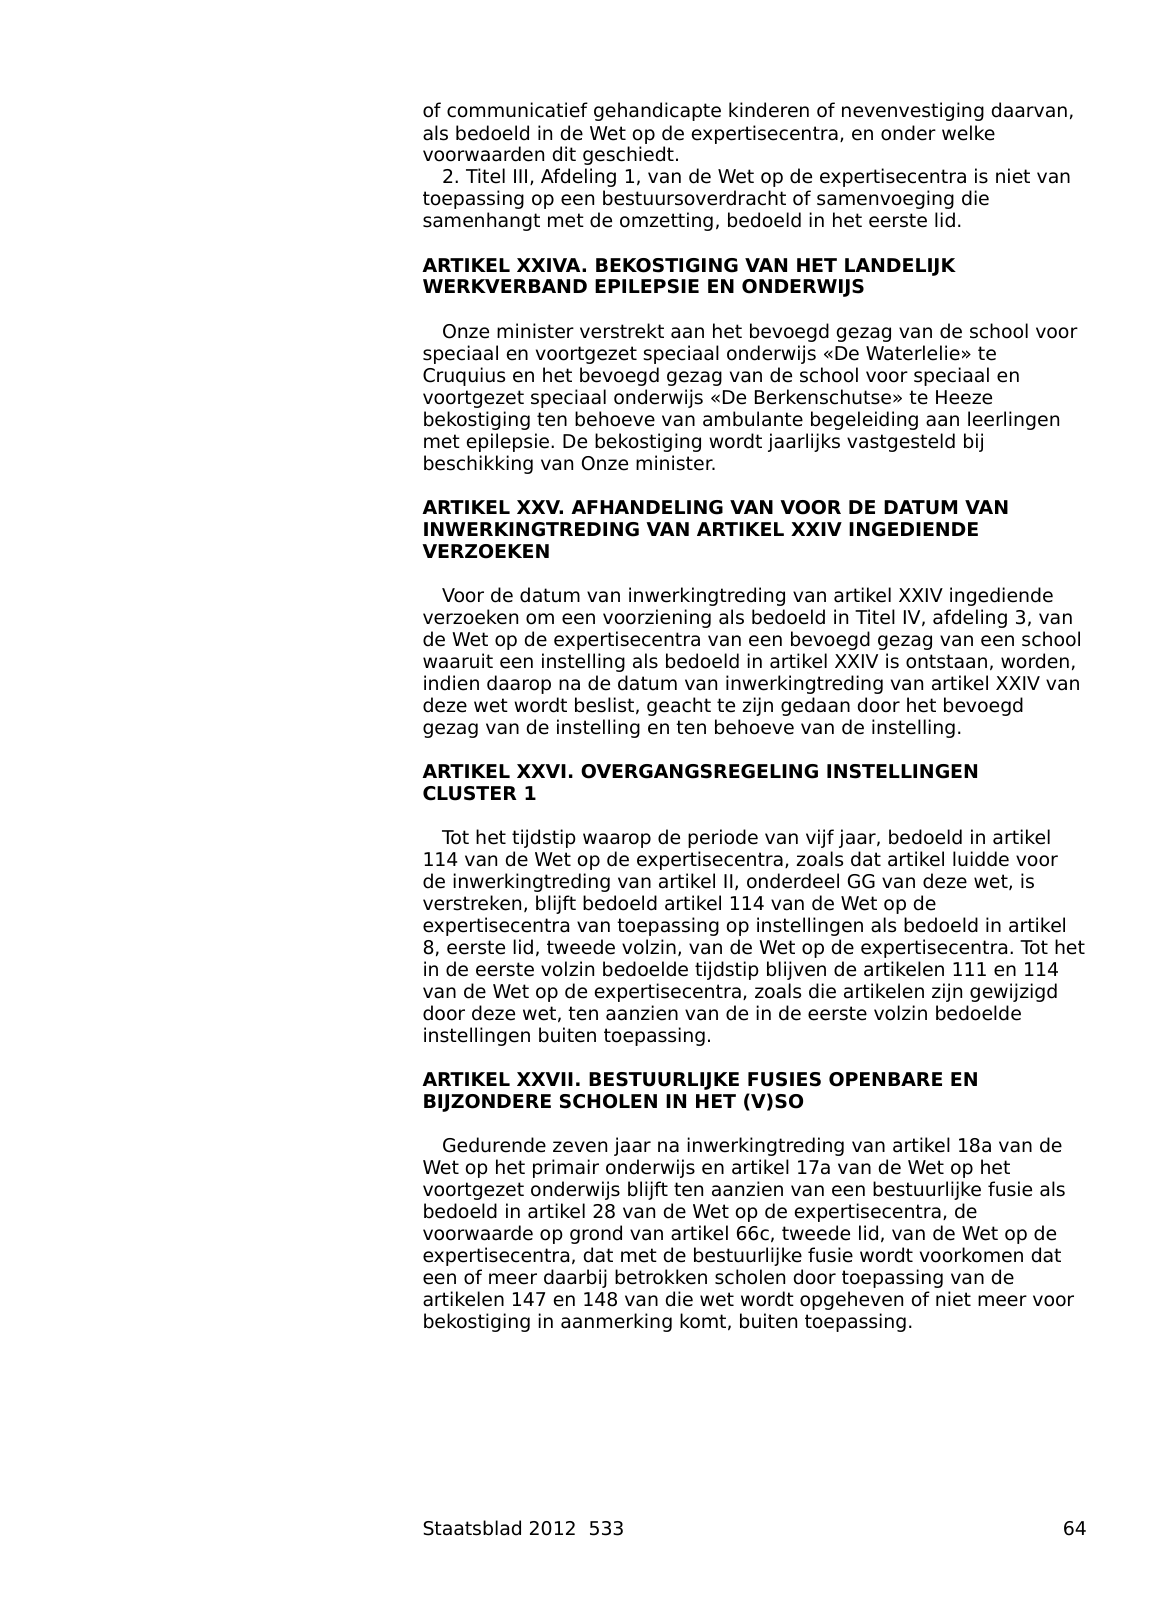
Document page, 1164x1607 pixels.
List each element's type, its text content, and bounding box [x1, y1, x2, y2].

text Gedurende zeven jaar na inwerkingtreding van artikel 18a van de Wet op het primair onderwijs en artikel 17a van de Wet op het voortgezet onderwijs blijft ten aanzien van een bestuurlijke fusie als bedoeld in artikel 28 van de Wet op de expertisecentra, de voorwaarde op grond van artikel 66c, tweede lid, van de Wet op de expertisecentra, dat met de bestuurlijke fusie wordt voorkomen dat een of meer daarbij betrokken scholen door toepassing van de artikelen 147 en 148 van die wet wordt opgeheven of niet meer voor bekostiging in aanmerking komt, buiten toepassing. [422, 1135, 1087, 1333]
subtitle ARTIKEL XXVI. OVERGANGSREGELING INSTELLINGEN CLUSTER 1 [422, 761, 1087, 805]
text Onze minister verstrekt aan het bevoegd gezag van de school voor speciaal en voortgezet speciaal onderwijs «De Waterlelie» te Cruquius en het bevoegd gezag van de school voor speciaal en voortgezet speciaal onderwijs «De Berkenschutse» te Heeze bekostiging ten behoeve van ambulante begeleiding aan leerlingen met epilepsie. De bekostiging wordt jaarlijks vastgesteld bij beschikking van Onze minister. [422, 321, 1087, 474]
text Voor de datum van inwerkingtreding van artikel XXIV ingediende verzoeken om een voorziening als bedoeld in Titel IV, afdeling 3, van de Wet op de expertisecentra van een bevoegd gezag van een school waaruit een instelling als bedoeld in artikel XXIV is ontstaan, worden, indien daarop na de datum van inwerkingtreding van artikel XXIV van deze wet wordt beslist, geacht te zijn gedaan door het bevoegd gezag van de instelling en ten behoeve van de instelling. [422, 585, 1087, 739]
subtitle ARTIKEL XXVII. BESTUURLIJKE FUSIES OPENBARE EN BIJZONDERE SCHOLEN IN HET (V)SO [422, 1069, 1087, 1113]
subtitle ARTIKEL XXIVA. BEKOSTIGING VAN HET LANDELIJK WERKVERBAND EPILEPSIE EN ONDERWIJS [422, 254, 1087, 298]
text of communicatief gehandicapte kinderen of nevenvestiging daarvan, als bedoeld in de Wet op de expertisecentra, en onder welke voorwaarden dit geschiedt. [422, 100, 1087, 166]
text 2. Titel III, Afdeling 1, van de Wet op de expertisecentra is niet van toepassing op een bestuursoverdracht of samenvoeging die samenhangt met de omzetting, bedoeld in het eerste lid. [422, 166, 1087, 232]
text Tot het tijdstip waarop de periode van vijf jaar, bedoeld in artikel 114 van de Wet op de expertisecentra, zoals dat artikel luidde voor de inwerkingtreding van artikel II, onderdeel GG van deze wet, is verstreken, blijft bedoeld artikel 114 van de Wet op de expertisecentra van toepassing op instellingen als bedoeld in artikel 8, eerste lid, tweede volzin, van de Wet op de expertisecentra. Tot het in de eerste volzin bedoelde tijdstip blijven de artikelen 111 en 114 van de Wet op de expertisecentra, zoals die artikelen zijn gewijzigd door deze wet, ten aanzien van de in de eerste volzin bedoelde instellingen buiten toepassing. [422, 827, 1087, 1047]
subtitle ARTIKEL XXV. AFHANDELING VAN VOOR DE DATUM VAN INWERKINGTREDING VAN ARTIKEL XXIV INGEDIENDE VERZOEKEN [422, 497, 1087, 563]
